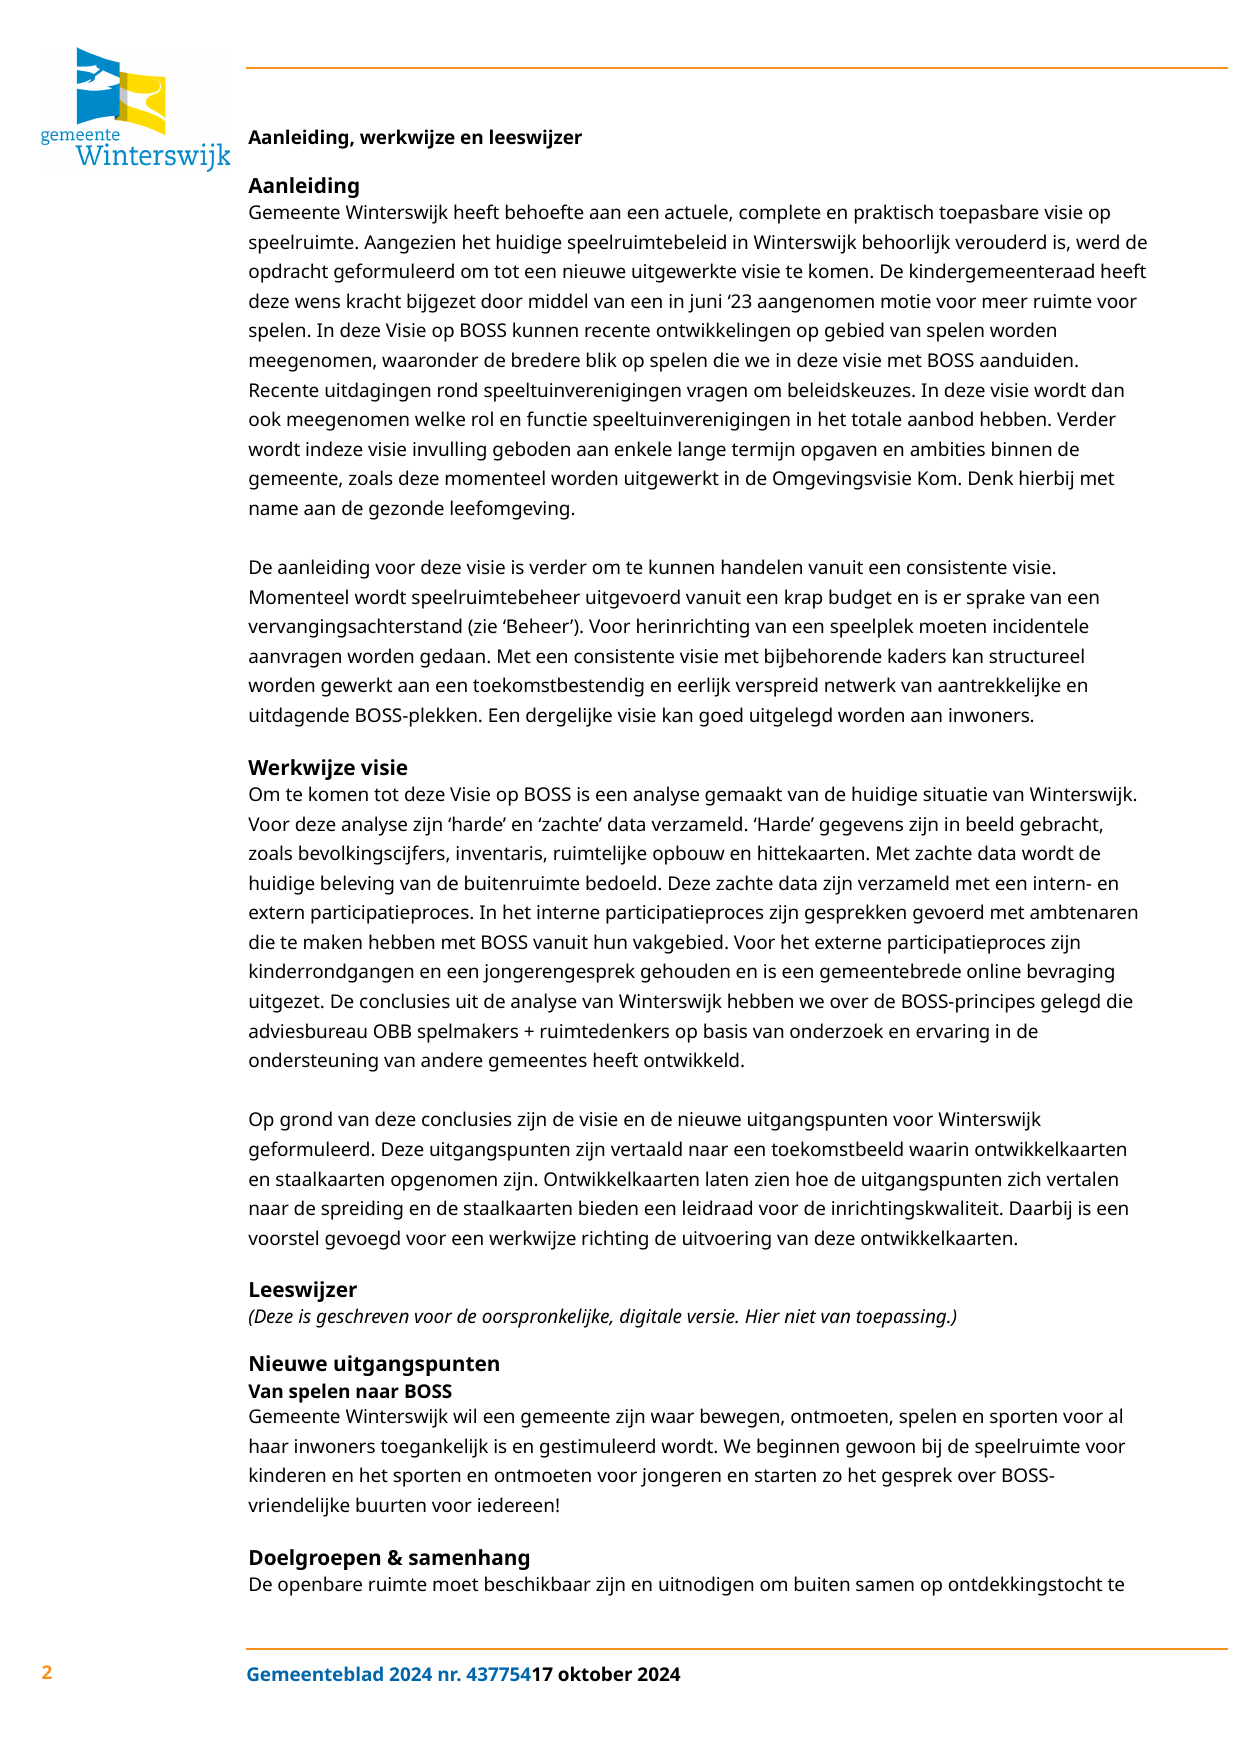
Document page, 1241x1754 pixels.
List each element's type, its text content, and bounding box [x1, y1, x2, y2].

text Om te komen tot deze Visie op BOSS is een analyse gemaakt van de huidige situatie van Winterswijk. Voor deze analyse zijn ‘harde’ en ‘zachte’ data verzameld. ‘Harde’ gegevens zijn in beeld gebracht, zoals bevolkingscijfers, inventaris, ruimtelijke opbouw en hittekaarten. Met zachte data wordt de huidige beleving van de buitenruimte bedoeld. Deze zachte data zijn verzameld met een intern- en extern participatieproces. In het interne participatieproces zijn gesprekken gevoerd met ambtenaren die te maken hebben met BOSS vanuit hun vakgebied. Voor het externe participatieproces zijn kinderrondgangen en een jongerengesprek gehouden en is een gemeentebrede online bevraging uitgezet. De conclusies uit de analyse van Winterswijk hebben we over de BOSS-principes gelegd die adviesbureau OBB spelmakers + ruimtedenkers op basis van onderzoek en ervaring in de ondersteuning van andere gemeentes heeft ontwikkeld. [248, 781, 1152, 1073]
text Doelgroepen & samenhang [248, 1543, 1152, 1571]
text Leeswijzer [248, 1275, 1152, 1304]
text De aanleiding voor deze visie is verder om te kunnen handelen vanuit een consistente visie. [248, 554, 1152, 580]
text Gemeente Winterswijk heeft behoefte aan een actuele, complete en praktisch toepasbare visie op speelruimte. Aangezien het huidige speelruimtebeleid in Winterswijk behoorlijk verouderd is, werd de opdracht geformuleerd om tot een nieuwe uitgewerkte visie te komen. De kindergemeenteraad heeft deze wens kracht bijgezet door middel van een in juni ‘23 aangenomen motie voor meer ruimte voor spelen. In deze Visie op BOSS kunnen recente ontwikkelingen op gebied van spelen worden meegenomen, waaronder de bredere blik op spelen die we in deze visie met BOSS aanduiden. Recente uitdagingen rond speeltuinverenigingen vragen om beleidskeuzes. In deze visie wordt dan ook meegenomen welke rol en functie speeltuinverenigingen in het totale aanbod hebben. Verder wordt indeze visie invulling geboden aan enkele lange termijn opgaven en ambities binnen de gemeente, zoals deze momenteel worden uitgewerkt in de Omgevingsvisie Kom. Denk hierbij met name aan de gezonde leefomgeving. [248, 199, 1152, 521]
text Werkwijze visie [248, 753, 1152, 781]
picture [225, 153, 231, 162]
text Momenteel wordt speelruimtebeheer uitgevoerd vanuit een krap budget en is er sprake van een vervangingsachterstand (zie ‘Beheer’). Voor herinrichting van een speelplek moeten incidentele aanvragen worden gedaan. Met een consistente visie met bijbehorende kaders kan structureel worden gewerkt aan een toekomstbestendig en eerlijk verspreid netwerk van aantrekkelijke en uitdagende BOSS-plekken. Een dergelijke visie kan goed uitgelegd worden aan inwoners. [248, 584, 1152, 728]
text Aanleiding, werkwijze en leeswijzer [248, 124, 1152, 150]
text Aanleiding [248, 171, 1152, 199]
text De openbare ruimte moet beschikbaar zijn en uitnodigen om buiten samen op ontdekkingstocht te [248, 1571, 1152, 1597]
picture [41, 47, 231, 172]
text Gemeente Winterswijk wil een gemeente zijn waar bewegen, ontmoeten, spelen en sporten voor al haar inwoners toegankelijk is en gestimuleerd wordt. We beginnen gewoon bij de speelruimte voor kinderen en het sporten en ontmoeten voor jongeren en starten zo het gesprek over BOSS-vriendelijke buurten voor iedereen! [248, 1403, 1152, 1518]
text (Deze is geschreven voor de oorspronkelijke, digitale versie. Hier niet van toepassing.) [248, 1304, 1152, 1329]
text Van spelen naar BOSS [248, 1378, 1152, 1403]
text Nieuwe uitgangspunten [248, 1349, 1152, 1378]
text Op grond van deze conclusies zijn de visie en de nieuwe uitgangspunten voor Winterswijk geformuleerd. Deze uitgangspunten zijn vertaald naar een toekomstbeeld waarin ontwikkelkaarten en staalkaarten opgenomen zijn. Ontwikkelkaarten laten zien hoe de uitgangspunten zich vertalen naar de spreiding en de staalkaarten bieden een leidraad voor de inrichtingskwaliteit. Daarbij is een voorstel gevoegd voor een werkwijze richting de uitvoering van deze ontwikkelkaarten. [248, 1107, 1152, 1251]
